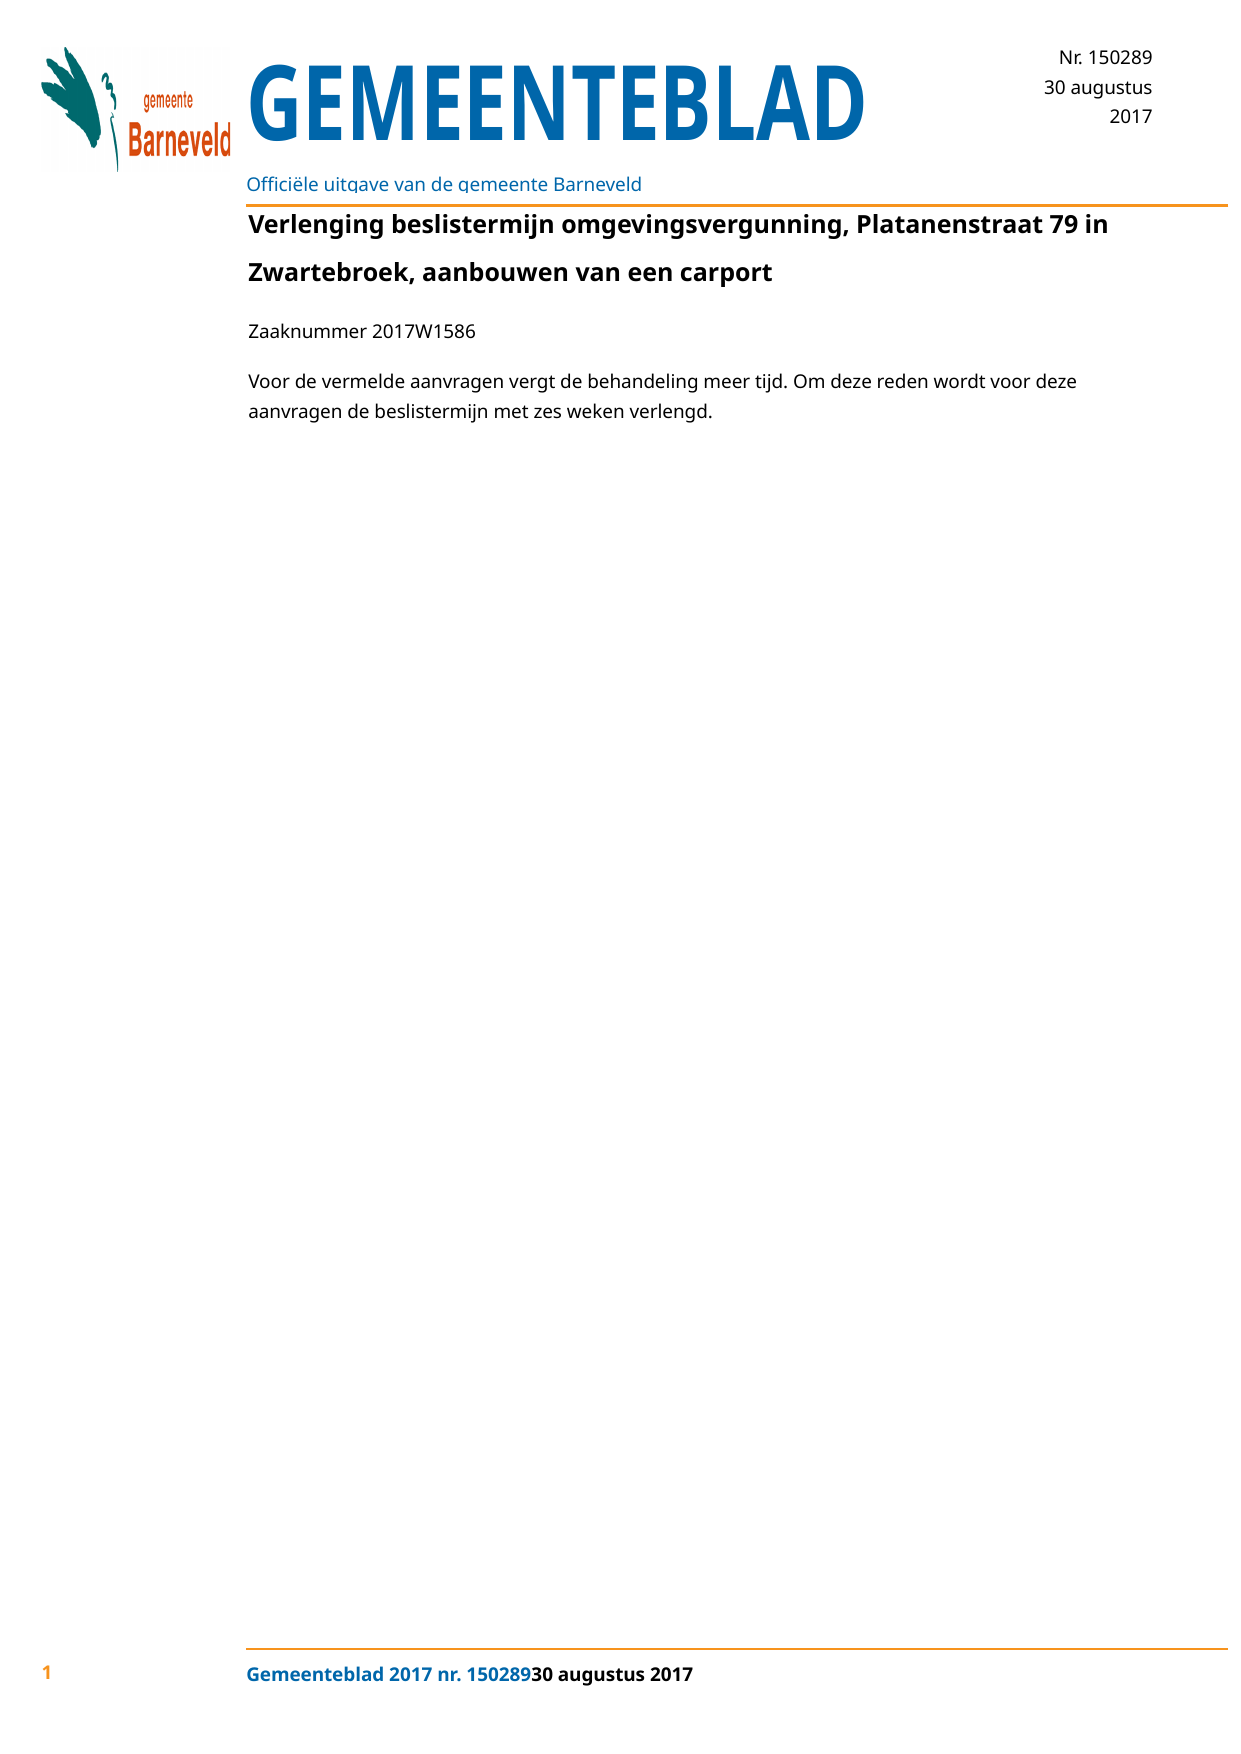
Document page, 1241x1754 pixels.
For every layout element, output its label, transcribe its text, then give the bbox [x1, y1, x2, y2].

text Zaaknummer 2017W1586 [248, 318, 1152, 344]
text Verlenging beslistermijn omgevingsvergunning, Platanenstraat 79 in Zwartebroek, aanbouwen van een carport [248, 207, 1152, 288]
text Voor de vermelde aanvragen vergt de behandeling meer tijd. Om deze reden wordt voor deze aanvragen de beslistermijn met zes weken verlengd. [248, 368, 1152, 424]
picture [41, 47, 231, 172]
